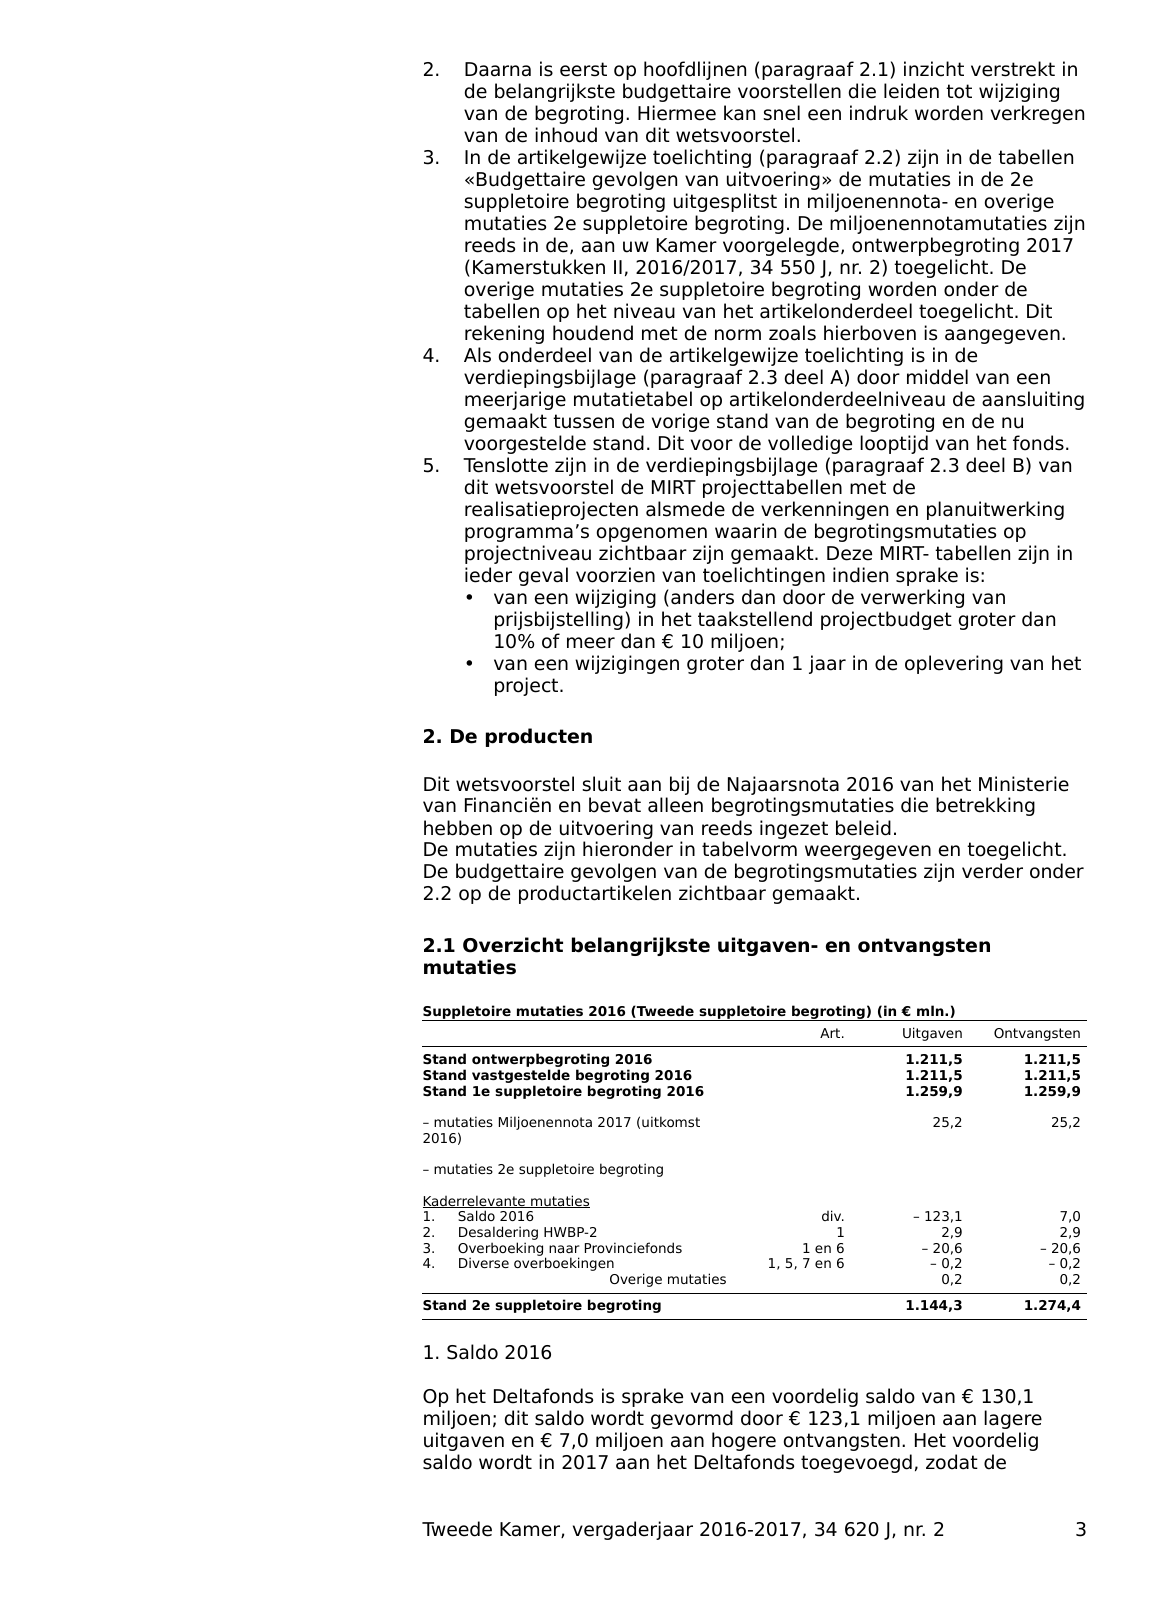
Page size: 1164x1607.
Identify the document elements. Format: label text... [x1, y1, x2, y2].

subtitle 1. Saldo 2016 [422, 1342, 1087, 1364]
table_cell 1.144,3 [850, 1294, 968, 1319]
text Op het Deltafonds is sprake van een voordelig saldo van € 130,1 miljoen; dit saldo wordt gevormd door € 123,1 miljoen aan lagere uitgaven en € 7,0 miljoen aan hogere ontvangsten. Het voordelig saldo wordt in 2017 aan het Deltafonds toegevoegd, zodat de [422, 1386, 1087, 1474]
table_cell [969, 1099, 1087, 1115]
table_cell [732, 1272, 850, 1292]
table_cell [850, 1178, 968, 1193]
table_cell 1, 5, 7 en 6 [732, 1256, 850, 1272]
table_cell 1.211,5 [969, 1068, 1087, 1083]
table_cell [732, 1115, 850, 1146]
table_cell Stand 2e suppletoire begroting [422, 1294, 732, 1319]
text De budgettaire gevolgen van de begrotingsmutaties zijn verder onder 2.2 op de productartikelen zichtbaar gemaakt. [422, 861, 1087, 905]
text 3. In de artikelgewijze toelichting (paragraaf 2.2) zijn in de tabellen «Budgettaire gevolgen van uitvoering» de mutaties in de 2e suppletoire begroting uitgesplitst in miljoenennota- en overige mutaties 2e suppletoire begroting. De miljoenennotamutaties zijn reeds in de, aan uw Kamer voorgelegde, ontwerpbegroting 2017 (Kamerstukken II, 2016/2017, 34 550 J, nr. 2) toegelicht. De overige mutaties 2e suppletoire begroting worden onder de tabellen op het niveau van het artikelonderdeel toegelicht. Dit rekening houdend met de norm zoals hierboven is aangegeven. [422, 147, 1087, 345]
table_cell – 20,6 [850, 1241, 968, 1256]
table_cell 1. [422, 1209, 452, 1225]
table_cell 0,2 [850, 1272, 968, 1292]
table_cell [850, 1099, 968, 1115]
table_cell Diverse overboekingen [452, 1256, 732, 1272]
table_cell 1.211,5 [850, 1068, 968, 1083]
table_cell [452, 1178, 732, 1193]
table_cell [969, 1162, 1087, 1178]
table_cell 1.211,5 [969, 1047, 1087, 1068]
table_cell 1.259,9 [969, 1083, 1087, 1099]
table_cell [732, 1162, 850, 1178]
table_cell 1 en 6 [732, 1241, 850, 1256]
table_cell 4. [422, 1256, 452, 1272]
text • van een wijziging (anders dan door de verwerking van prijsbijstelling) in het taakstellend projectbudget groter dan 10% of meer dan € 10 miljoen; [464, 587, 1087, 652]
subtitle 2.1 Overzicht belangrijkste uitgaven- en ontvangsten mutaties [422, 935, 1087, 979]
table_cell div. [732, 1209, 850, 1225]
table_cell 3. [422, 1241, 452, 1256]
table_cell [452, 1021, 732, 1046]
table_cell [850, 1194, 968, 1209]
text De mutaties zijn hieronder in tabelvorm weergegeven en toegelicht. [422, 839, 1087, 861]
table_cell 25,2 [850, 1115, 968, 1146]
text 2. Daarna is eerst op hoofdlijnen (paragraaf 2.1) inzicht verstrekt in de belangrijkste budgettaire voorstellen die leiden tot wijziging van de begroting. Hiermee kan snel een indruk worden verkregen van de inhoud van dit wetsvoorstel. [422, 59, 1087, 147]
text 4. Als onderdeel van de artikelgewijze toelichting is in de verdiepingsbijlage (paragraaf 2.3 deel A) door middel van een meerjarige mutatietabel op artikelonderdeelniveau de aansluiting gemaakt tussen de vorige stand van de begroting en de nu voorgestelde stand. Dit voor de volledige looptijd van het fonds. [422, 345, 1087, 455]
table_cell [422, 1099, 452, 1115]
table_cell 7,0 [969, 1209, 1087, 1225]
table_cell [850, 1162, 968, 1178]
table_cell [732, 1099, 850, 1115]
subtitle 2. De producten [422, 726, 1087, 748]
table_cell Stand ontwerpbegroting 2016 [422, 1047, 732, 1068]
table_cell [422, 1178, 452, 1193]
text Dit wetsvoorstel sluit aan bij de Najaarsnota 2016 van het Ministerie van Financiën en bevat alleen begrotingsmutaties die betrekking hebben op de uitvoering van reeds ingezet beleid. [422, 773, 1087, 839]
table_cell [732, 1178, 850, 1193]
table_cell Overboeking naar Provinciefonds [452, 1241, 732, 1256]
table_cell 0,2 [969, 1272, 1087, 1292]
table_cell [732, 1194, 850, 1209]
table_cell Ontvangsten [969, 1021, 1087, 1046]
table_cell Stand vastgestelde begroting 2016 [422, 1068, 732, 1083]
table_cell – mutaties Miljoenennota 2017 (uitkomst 2016) [422, 1115, 732, 1146]
table_cell [732, 1146, 850, 1162]
table_cell [969, 1194, 1087, 1209]
table_cell Saldo 2016 [452, 1209, 732, 1225]
table_cell Desaldering HWBP-2 [452, 1225, 732, 1241]
table_cell 1.274,4 [969, 1294, 1087, 1319]
table_cell [969, 1178, 1087, 1193]
table_cell – 123,1 [850, 1209, 968, 1225]
table_cell 1.259,9 [850, 1083, 968, 1099]
table_cell 1 [732, 1225, 850, 1241]
table_cell [732, 1047, 850, 1068]
table_cell – 0,2 [850, 1256, 968, 1272]
table_cell [732, 1294, 850, 1319]
table_cell [732, 1068, 850, 1083]
table_cell [422, 1146, 452, 1162]
table_cell Overige mutaties [452, 1272, 732, 1292]
table_cell – 20,6 [969, 1241, 1087, 1256]
text 5. Tenslotte zijn in de verdiepingsbijlage (paragraaf 2.3 deel B) van dit wetsvoorstel de MIRT projecttabellen met de realisatieprojecten alsmede de verkenningen en planuitwerking programma’s opgenomen waarin de begrotingsmutaties op projectniveau zichtbaar zijn gemaakt. Deze MIRT- tabellen zijn in ieder geval voorzien van toelichtingen indien sprake is: [422, 455, 1087, 587]
table_cell Art. [732, 1021, 850, 1046]
table_cell [732, 1083, 850, 1099]
text • van een wijzigingen groter dan 1 jaar in de oplevering van het project. [464, 652, 1087, 696]
table_cell [452, 1099, 732, 1115]
table_cell Kaderrelevante mutaties [422, 1194, 732, 1209]
table_cell [969, 1146, 1087, 1162]
table_header Suppletoire mutaties 2016 (Tweede suppletoire begroting) (in € mln.) [422, 1004, 1087, 1020]
table_cell 25,2 [969, 1115, 1087, 1146]
table_cell 2,9 [969, 1225, 1087, 1241]
table_cell [422, 1272, 452, 1292]
table_cell – 0,2 [969, 1256, 1087, 1272]
table_cell [850, 1146, 968, 1162]
table_cell Stand 1e suppletoire begroting 2016 [422, 1083, 732, 1099]
table_cell – mutaties 2e suppletoire begroting [422, 1162, 732, 1178]
table_cell 2. [422, 1225, 452, 1241]
table_cell [422, 1021, 452, 1046]
table_cell 2,9 [850, 1225, 968, 1241]
table_cell 1.211,5 [850, 1047, 968, 1068]
table_cell Uitgaven [850, 1021, 968, 1046]
table_cell [452, 1146, 732, 1162]
